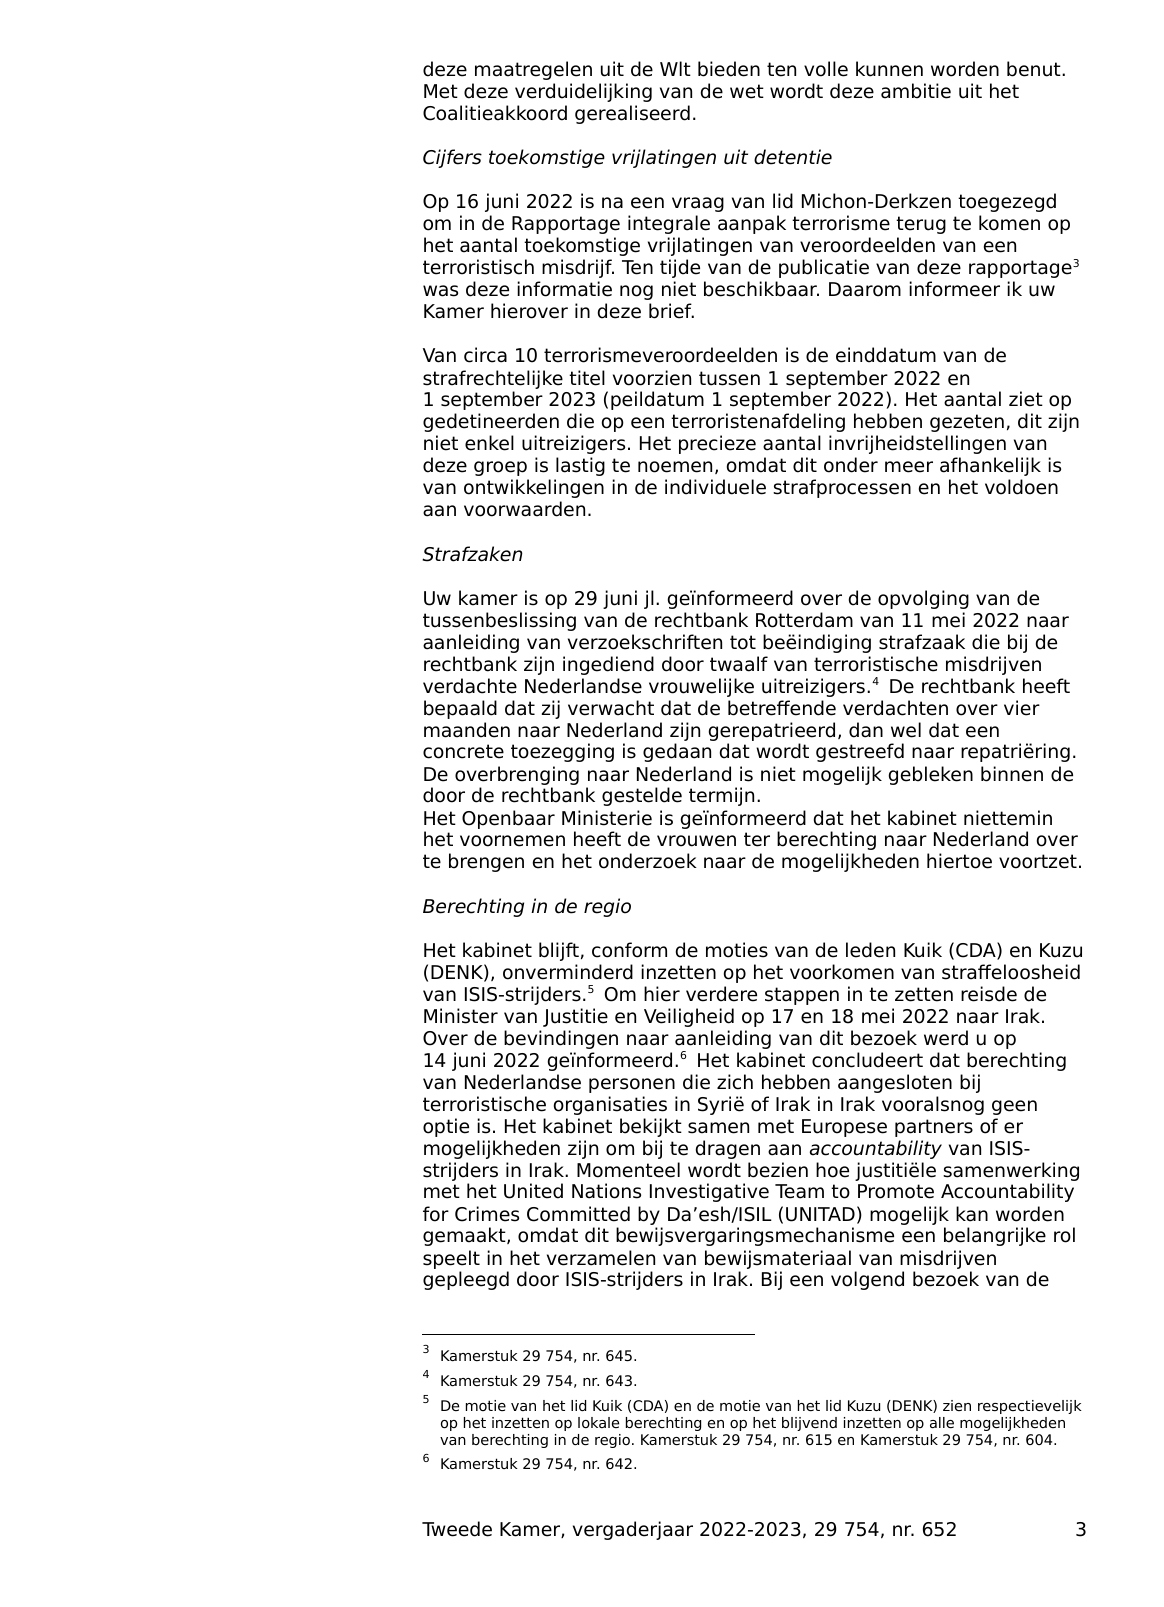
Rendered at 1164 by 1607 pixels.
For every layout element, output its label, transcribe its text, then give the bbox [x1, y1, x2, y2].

text Kamerstuk 29 754, nr. 642. [422, 1452, 1087, 1474]
text Van circa 10 terrorismeveroordeelden is de einddatum van de strafrechtelijke titel voorzien tussen 1 september 2022 en 1 september 2023 (peildatum 1 september 2022). Het aantal ziet op gedetineerden die op een terroristenafdeling hebben gezeten, dit zijn niet enkel uitreizigers. Het precieze aantal invrijheidstellingen van deze groep is lastig te noemen, omdat dit onder meer afhankelijk is van ontwikkelingen in de individuele strafprocessen en het voldoen aan voorwaarden. [422, 345, 1087, 521]
text Kamerstuk 29 754, nr. 645. [422, 1343, 1087, 1366]
text Het Openbaar Ministerie is geïnformeerd dat het kabinet niettemin het voornemen heeft de vrouwen ter berechting naar Nederland over te brengen en het onderzoek naar de mogelijkheden hiertoe voortzet. [422, 807, 1087, 873]
text Uw kamer is op 29 juni jl. geïnformeerd over de opvolging van de tussenbeslissing van de rechtbank Rotterdam van 11 mei 2022 naar aanleiding van verzoekschriften tot beëindiging strafzaak die bij de rechtbank zijn ingediend door twaalf van terroristische misdrijven verdachte Nederlandse vrouwelijke uitreizigers. De rechtbank heeft bepaald dat zij verwacht dat de betreffende verdachten over vier maanden naar Nederland zijn gerepatrieerd, dan wel dat een concrete toezegging is gedaan dat wordt gestreefd naar repatriëring. De overbrenging naar Nederland is niet mogelijk gebleken binnen de door de rechtbank gestelde termijn. [422, 588, 1087, 807]
text deze maatregelen uit de Wlt bieden ten volle kunnen worden benut. Met deze verduidelijking van de wet wordt deze ambitie uit het Coalitieakkoord gerealiseerd. [422, 59, 1087, 125]
text Kamerstuk 29 754, nr. 643. [422, 1368, 1087, 1391]
text Op 16 juni 2022 is na een vraag van lid Michon-Derkzen toegezegd om in de Rapportage integrale aanpak terrorisme terug te komen op het aantal toekomstige vrijlatingen van veroordeelden van een terroristisch misdrijf. Ten tijde van de publicatie van deze rapportage was deze informatie nog niet beschikbaar. Daarom informeer ik uw Kamer hierover in deze brief. [422, 191, 1087, 323]
text De motie van het lid Kuik (CDA) en de motie van het lid Kuzu (DENK) zien respectievelijk op het inzetten op lokale berechting en op het blijvend inzetten op alle mogelijkheden van berechting in de regio. Kamerstuk 29 754, nr. 615 en Kamerstuk 29 754, nr. 604. [422, 1393, 1087, 1449]
subtitle Strafzaken [422, 543, 1087, 565]
subtitle Cijfers toekomstige vrijlatingen uit detentie [422, 147, 1087, 169]
text Het kabinet blijft, conform de moties van de leden Kuik (CDA) en Kuzu (DENK), onverminderd inzetten op het voorkomen van straffeloosheid van ISIS-strijders. Om hier verdere stappen in te zetten reisde de Minister van Justitie en Veiligheid op 17 en 18 mei 2022 naar Irak. Over de bevindingen naar aanleiding van dit bezoek werd u op 14 juni 2022 geïnformeerd. Het kabinet concludeert dat berechting van Nederlandse personen die zich hebben aangesloten bij terroristische organisaties in Syrië of Irak in Irak vooralsnog geen optie is. Het kabinet bekijkt samen met Europese partners of er mogelijkheden zijn om bij te dragen aan accountability van ISIS-strijders in Irak. Momenteel wordt bezien hoe justitiële samenwerking met het United Nations Investigative Team to Promote Accountability for Crimes Committed by Da’esh/ISIL (UNITAD) mogelijk kan worden gemaakt, omdat dit bewijsvergaringsmechanisme een belangrijke rol speelt in het verzamelen van bewijsmateriaal van misdrijven gepleegd door ISIS-strijders in Irak. Bij een volgend bezoek van de [422, 940, 1087, 1291]
subtitle Berechting in de regio [422, 896, 1087, 917]
